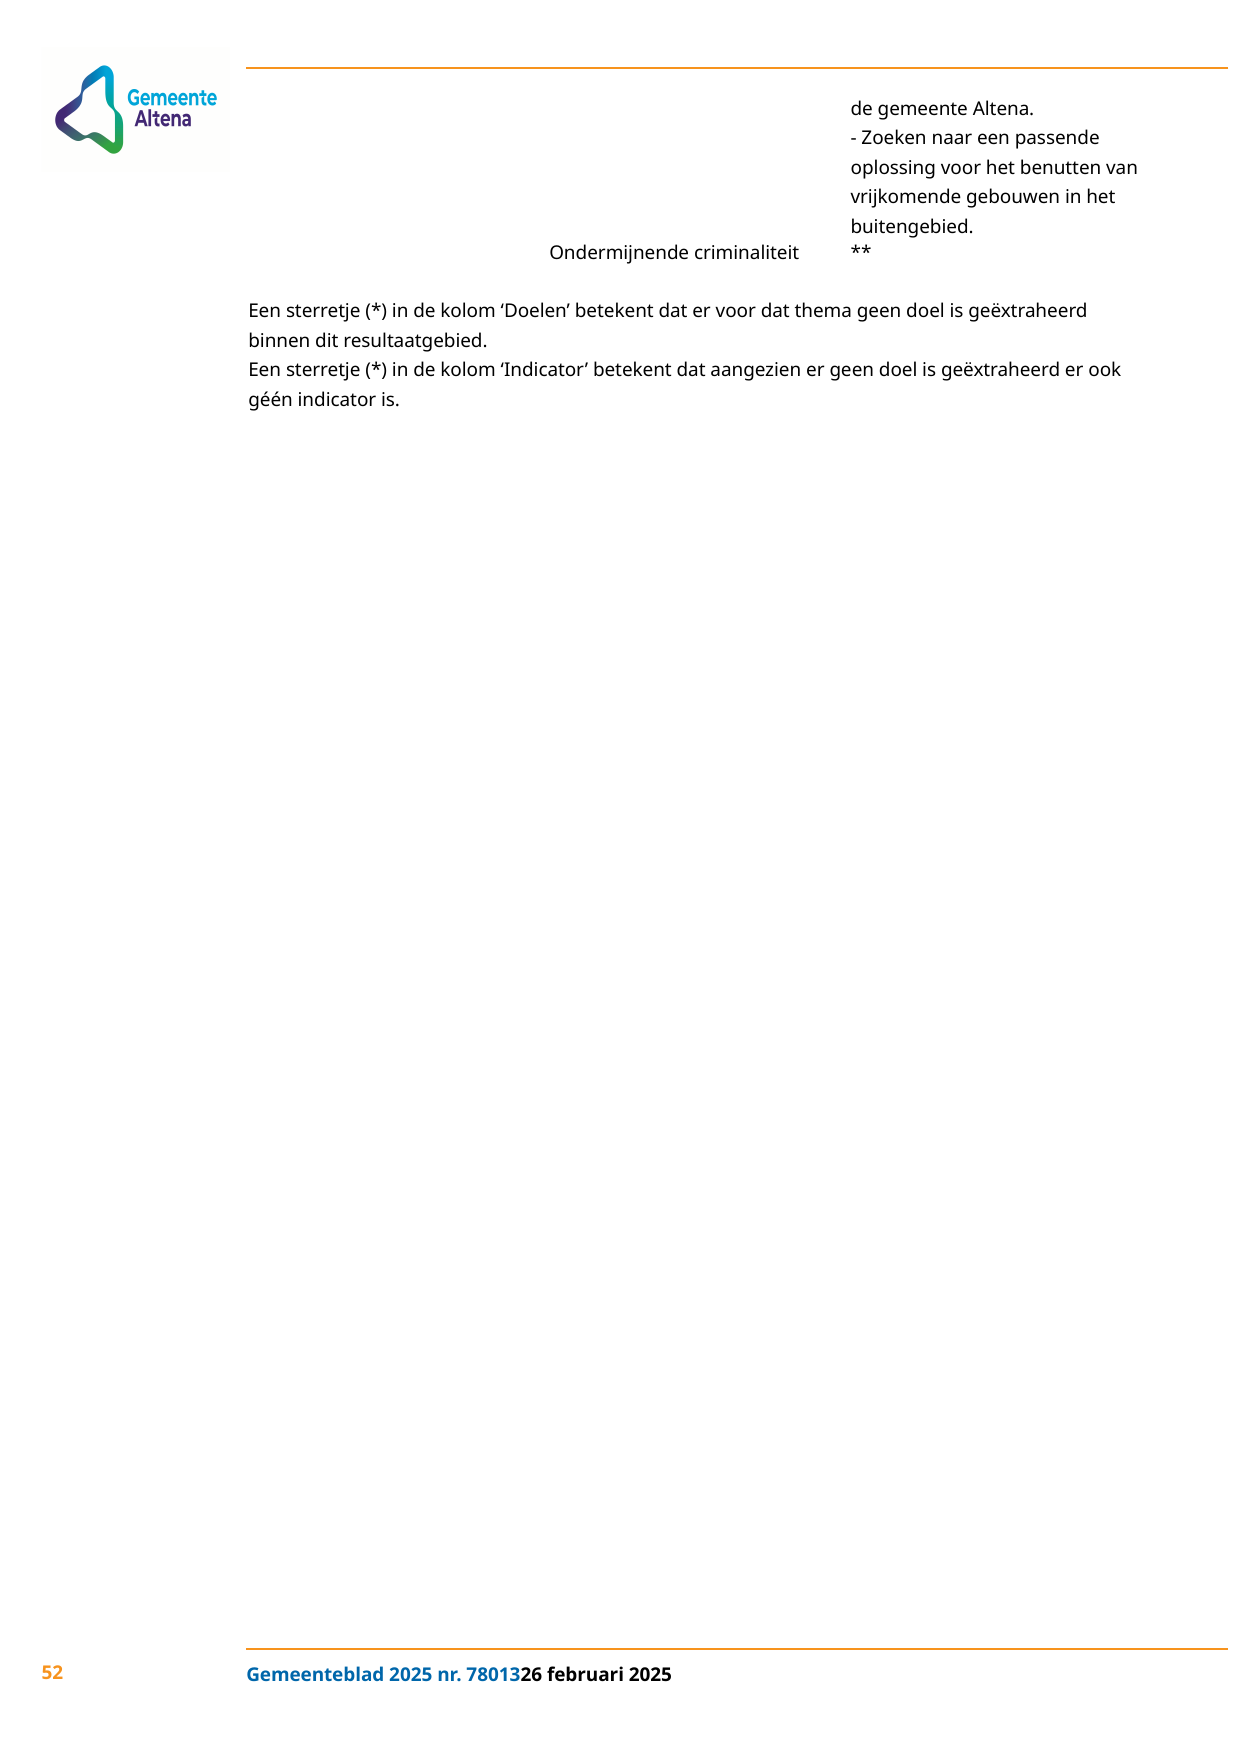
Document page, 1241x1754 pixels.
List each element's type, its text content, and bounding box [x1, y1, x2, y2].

table_cell Ondermijnende criminaliteit [549, 239, 850, 264]
table_cell [549, 95, 850, 239]
table_cell de gemeente Altena. - Zoeken naar een passende oplossing voor het benutten van vrijkomende gebouwen in het buitengebied. [850, 95, 1152, 239]
table_cell ** [850, 239, 1152, 264]
text Een sterretje (*) in de kolom ‘Indicator’ betekent dat aangezien er geen doel is geëxtraheerd er ook géén indicator is. [248, 357, 1152, 412]
table_cell [248, 95, 549, 264]
picture [41, 47, 231, 172]
text Een sterretje (*) in de kolom ‘Doelen’ betekent dat er voor dat thema geen doel is geëxtraheerd binnen dit resultaatgebied. [248, 297, 1152, 353]
